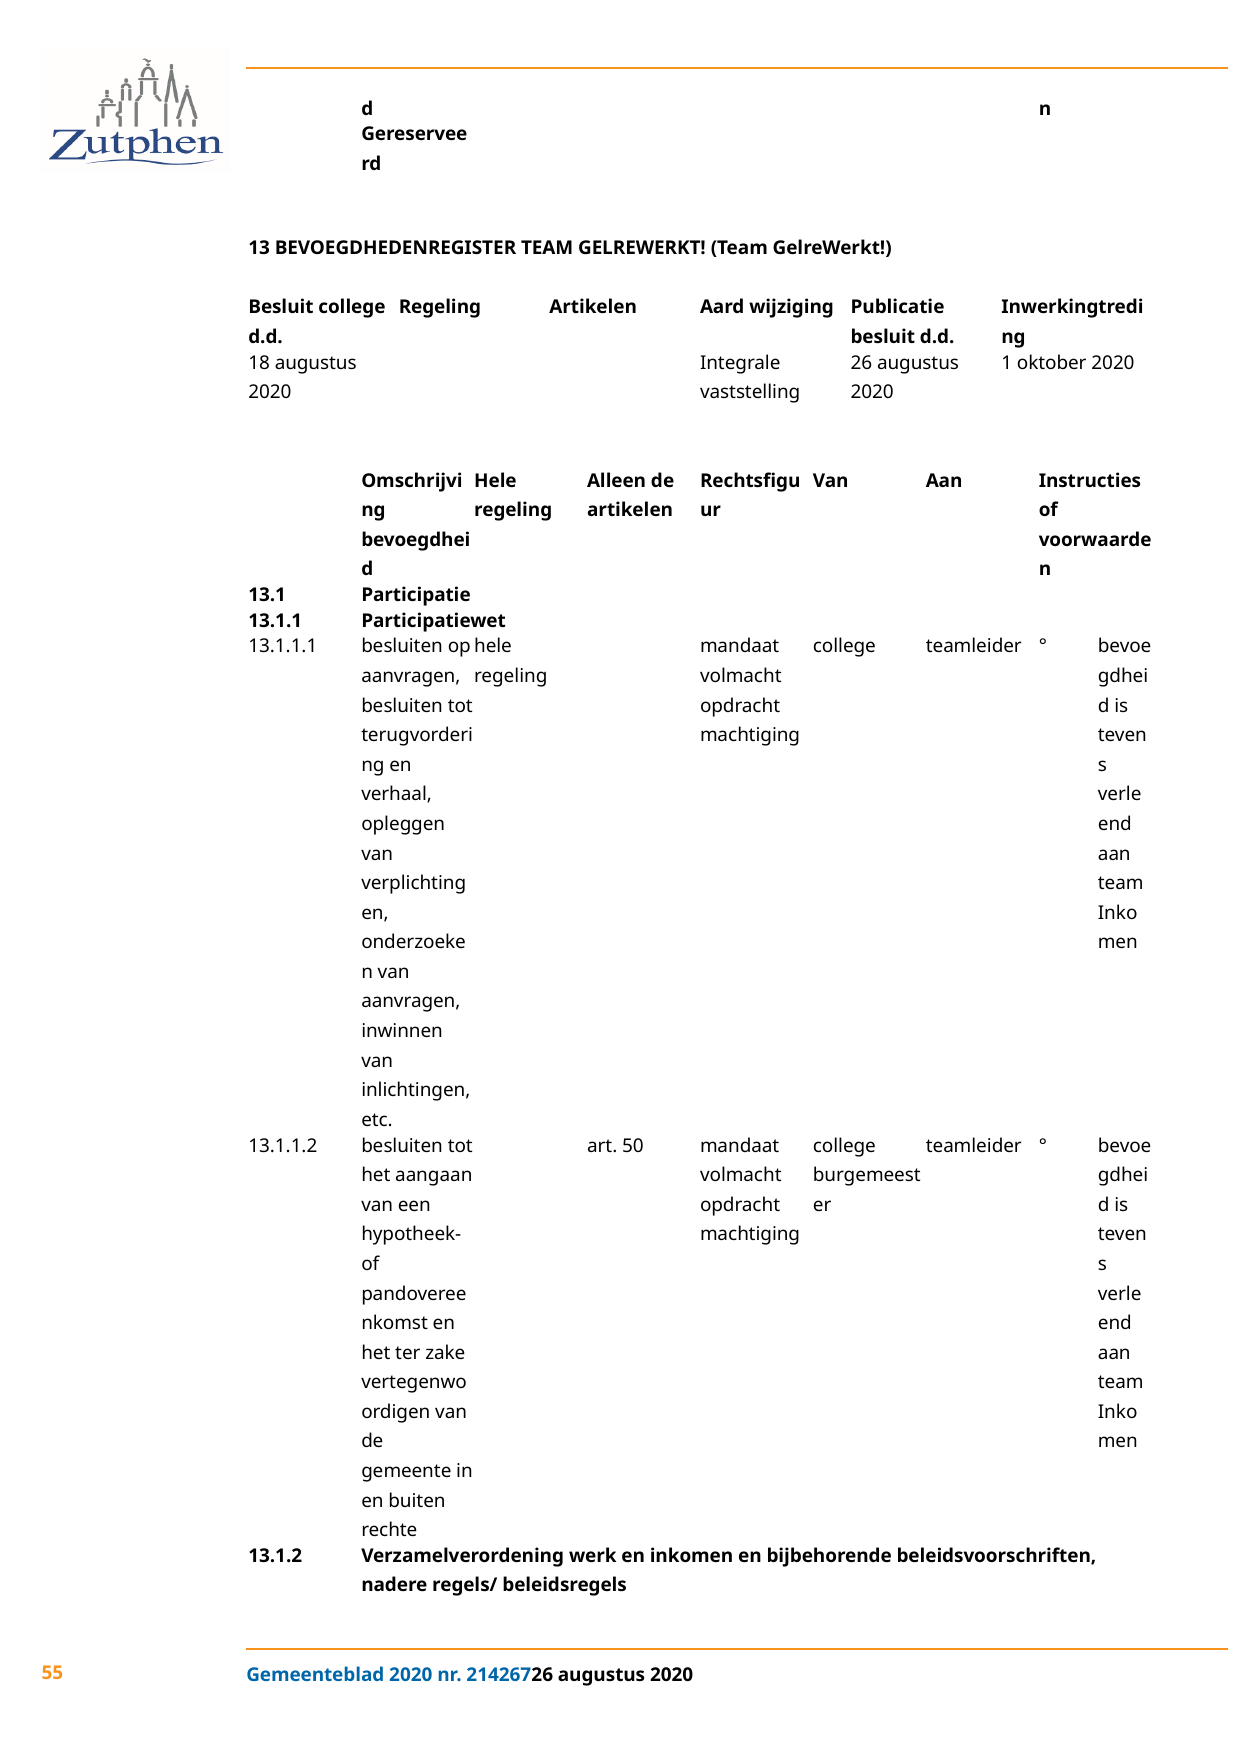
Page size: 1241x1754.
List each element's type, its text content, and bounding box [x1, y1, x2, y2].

table_cell [248, 121, 361, 176]
table_cell [1039, 176, 1152, 202]
table_cell 13.1 [248, 581, 361, 607]
table_header Artikelen [549, 294, 700, 349]
table_cell Gereserveerd [361, 121, 474, 176]
table_header [587, 95, 700, 121]
table_cell [700, 121, 813, 176]
table_cell [248, 176, 361, 202]
table_cell teamleider [926, 1132, 1038, 1542]
table_header [248, 467, 361, 581]
table_header [248, 95, 361, 121]
table_cell 13.1.1.1 [248, 633, 361, 1132]
table_cell [361, 176, 474, 202]
table_header Aard wijziging [700, 294, 850, 349]
table_cell [474, 1132, 587, 1542]
table_header [474, 95, 587, 121]
table_cell bevoegdheid is tevens verleend aan team Inkomen [1039, 1132, 1152, 1542]
table_cell [587, 633, 700, 1132]
table_cell Integrale vaststelling [700, 349, 850, 404]
table_cell [474, 176, 587, 202]
table_header [926, 95, 1038, 121]
table_cell art. 50 [587, 1132, 700, 1542]
table_header d [361, 95, 474, 121]
table_cell 13.1.1.2 [248, 1132, 361, 1542]
table_header Van [813, 467, 926, 581]
table_header [813, 95, 926, 121]
table_header Publicatie besluit d.d. [850, 294, 1001, 349]
table_header Alleen de artikelen [587, 467, 700, 581]
table_header Regeling [399, 294, 549, 349]
table_header Omschrijving bevoegdheid [361, 467, 474, 581]
table_header Rechtsfiguur [700, 467, 813, 581]
table_cell college burgemeester [813, 1132, 926, 1542]
table_header Hele regeling [474, 467, 587, 581]
table_cell teamleider [926, 633, 1038, 1132]
table_cell [1039, 121, 1152, 176]
table_cell Participatiewet [361, 607, 1152, 633]
table_header n [1039, 95, 1152, 121]
table_cell 26 augustus 2020 [850, 349, 1001, 404]
table_cell hele regeling [474, 633, 587, 1132]
table_header Besluit college d.d. [248, 294, 398, 349]
table_cell [399, 349, 549, 404]
table_cell mandaat volmacht opdracht machtiging [700, 1132, 813, 1542]
table_cell [700, 176, 813, 202]
table_cell [813, 176, 926, 202]
table_cell besluiten op aanvragen, besluiten tot terugvordering en verhaal, opleggen van verplichtingen, onderzoeken van aanvragen, inwinnen van inlichtingen, etc. [361, 633, 474, 1132]
table_header Inwerkingtreding [1001, 294, 1152, 349]
table_cell [587, 121, 700, 176]
table_cell besluiten tot het aangaan van een hypotheek- of pandovereenkomst en het ter zake vertegenwoordigen van de gemeente in en buiten rechte [361, 1132, 474, 1542]
table_cell [474, 121, 587, 176]
table_cell Participatie [361, 581, 1152, 607]
table_cell 13.1.1 [248, 607, 361, 633]
picture [41, 47, 231, 172]
table_cell [587, 176, 700, 202]
text 13 BEVOEGDHEDENREGISTER TEAM GELREWERKT! (Team GelreWerkt!) [248, 234, 1152, 260]
table_cell [926, 121, 1038, 176]
table_cell [813, 121, 926, 176]
table_header Aan [926, 467, 1038, 581]
table_cell bevoegdheid is tevens verleend aan team Inkomen [1039, 633, 1152, 1132]
table_cell mandaat volmacht opdracht machtiging [700, 633, 813, 1132]
table_cell college [813, 633, 926, 1132]
table_cell 18 augustus 2020 [248, 349, 398, 404]
table_header [700, 95, 813, 121]
table_cell 13.1.2 [248, 1542, 361, 1597]
table_cell [549, 349, 700, 404]
table_header Instructies of voorwaarden [1039, 467, 1152, 581]
table_cell 1 oktober 2020 [1001, 349, 1152, 404]
table_cell Verzamelverordening werk en inkomen en bijbehorende beleidsvoorschriften, nadere regels/ beleidsregels [361, 1542, 1152, 1597]
table_cell [926, 176, 1038, 202]
